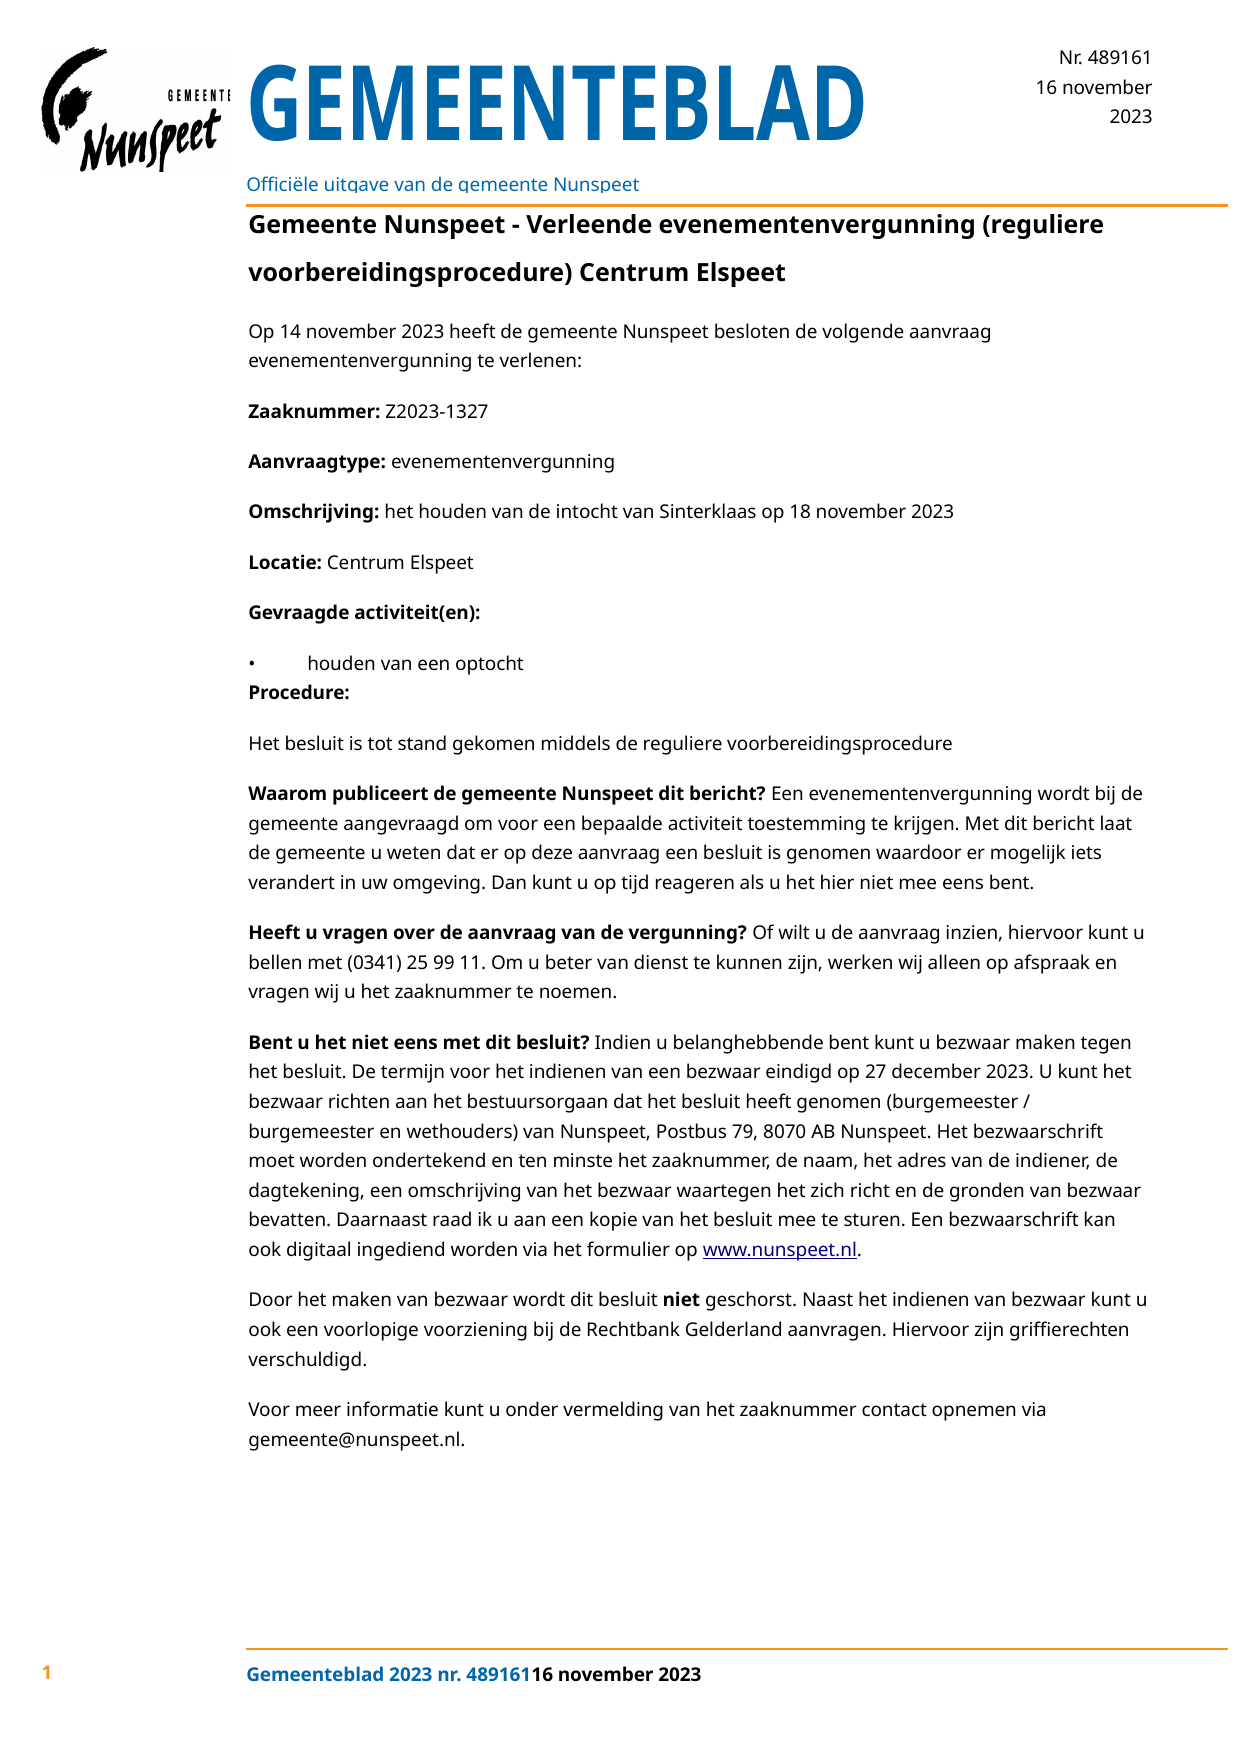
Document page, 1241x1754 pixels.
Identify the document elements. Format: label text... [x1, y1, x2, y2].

text Gevraagde activiteit(en): [248, 599, 1152, 625]
text Zaaknummer: Z2023-1327 [248, 398, 1152, 424]
text Het besluit is tot stand gekomen middels de reguliere voorbereidingsprocedure [248, 730, 1152, 756]
text Waarom publiceert de gemeente Nunspeet dit bericht? Een evenementenvergunning wordt bij de gemeente aangevraagd om voor een bepaalde activiteit toestemming te krijgen. Met dit bericht laat de gemeente u weten dat er op deze aanvraag een besluit is genomen waardoor er mogelijk iets verandert in uw omgeving. Dan kunt u op tijd reageren als u het hier niet mee eens bent. [248, 780, 1152, 895]
text Locatie: Centrum Elspeet [248, 549, 1152, 575]
text Heeft u vragen over de aanvraag van de vergunning? Of wilt u de aanvraag inzien, hiervoor kunt u bellen met (0341) 25 99 11. Om u beter van dienst te kunnen zijn, werken wij alleen op afspraak en vragen wij u het zaaknummer te noemen. [248, 919, 1152, 1004]
text Gemeente Nunspeet - Verleende evenementenvergunning (reguliere voorbereidingsprocedure) Centrum Elspeet [248, 207, 1152, 288]
text Procedure: [248, 679, 1152, 705]
list houden van een optocht [248, 650, 1152, 676]
text Omschrijving: het houden van de intocht van Sinterklaas op 18 november 2023 [248, 499, 1152, 524]
text Voor meer informatie kunt u onder vermelding van het zaaknummer contact opnemen via gemeente@nunspeet.nl. [248, 1396, 1152, 1452]
text Door het maken van bezwaar wordt dit besluit niet geschorst. Naast het indienen van bezwaar kunt u ook een voorlopige voorziening bij de Rechtbank Gelderland aanvragen. Hiervoor zijn griffierechten verschuldigd. [248, 1287, 1152, 1372]
text Op 14 november 2023 heeft de gemeente Nunspeet besloten de volgende aanvraag evenementenvergunning te verlenen: [248, 318, 1152, 373]
text Aanvraagtype: evenementenvergunning [248, 448, 1152, 474]
text Bent u het niet eens met dit besluit? Indien u belanghebbende bent kunt u bezwaar maken tegen het besluit. De termijn voor het indienen van een bezwaar eindigd op 27 december 2023. U kunt het bezwaar richten aan het bestuursorgaan dat het besluit heeft genomen (burgemeester / burgemeester en wethouders) van Nunspeet, Postbus 79, 8070 AB Nunspeet. Het bezwaarschrift moet worden ondertekend en ten minste het zaaknummer, de naam, het adres van de indiener, de dagtekening, een omschrijving van het bezwaar waartegen het zich richt en de gronden van bezwaar bevatten. Daarnaast raad ik u aan een kopie van het besluit mee te sturen. Een bezwaarschrift kan ook digitaal ingediend worden via het formulier op www.nunspeet.nl. [248, 1029, 1152, 1262]
picture [41, 47, 231, 172]
